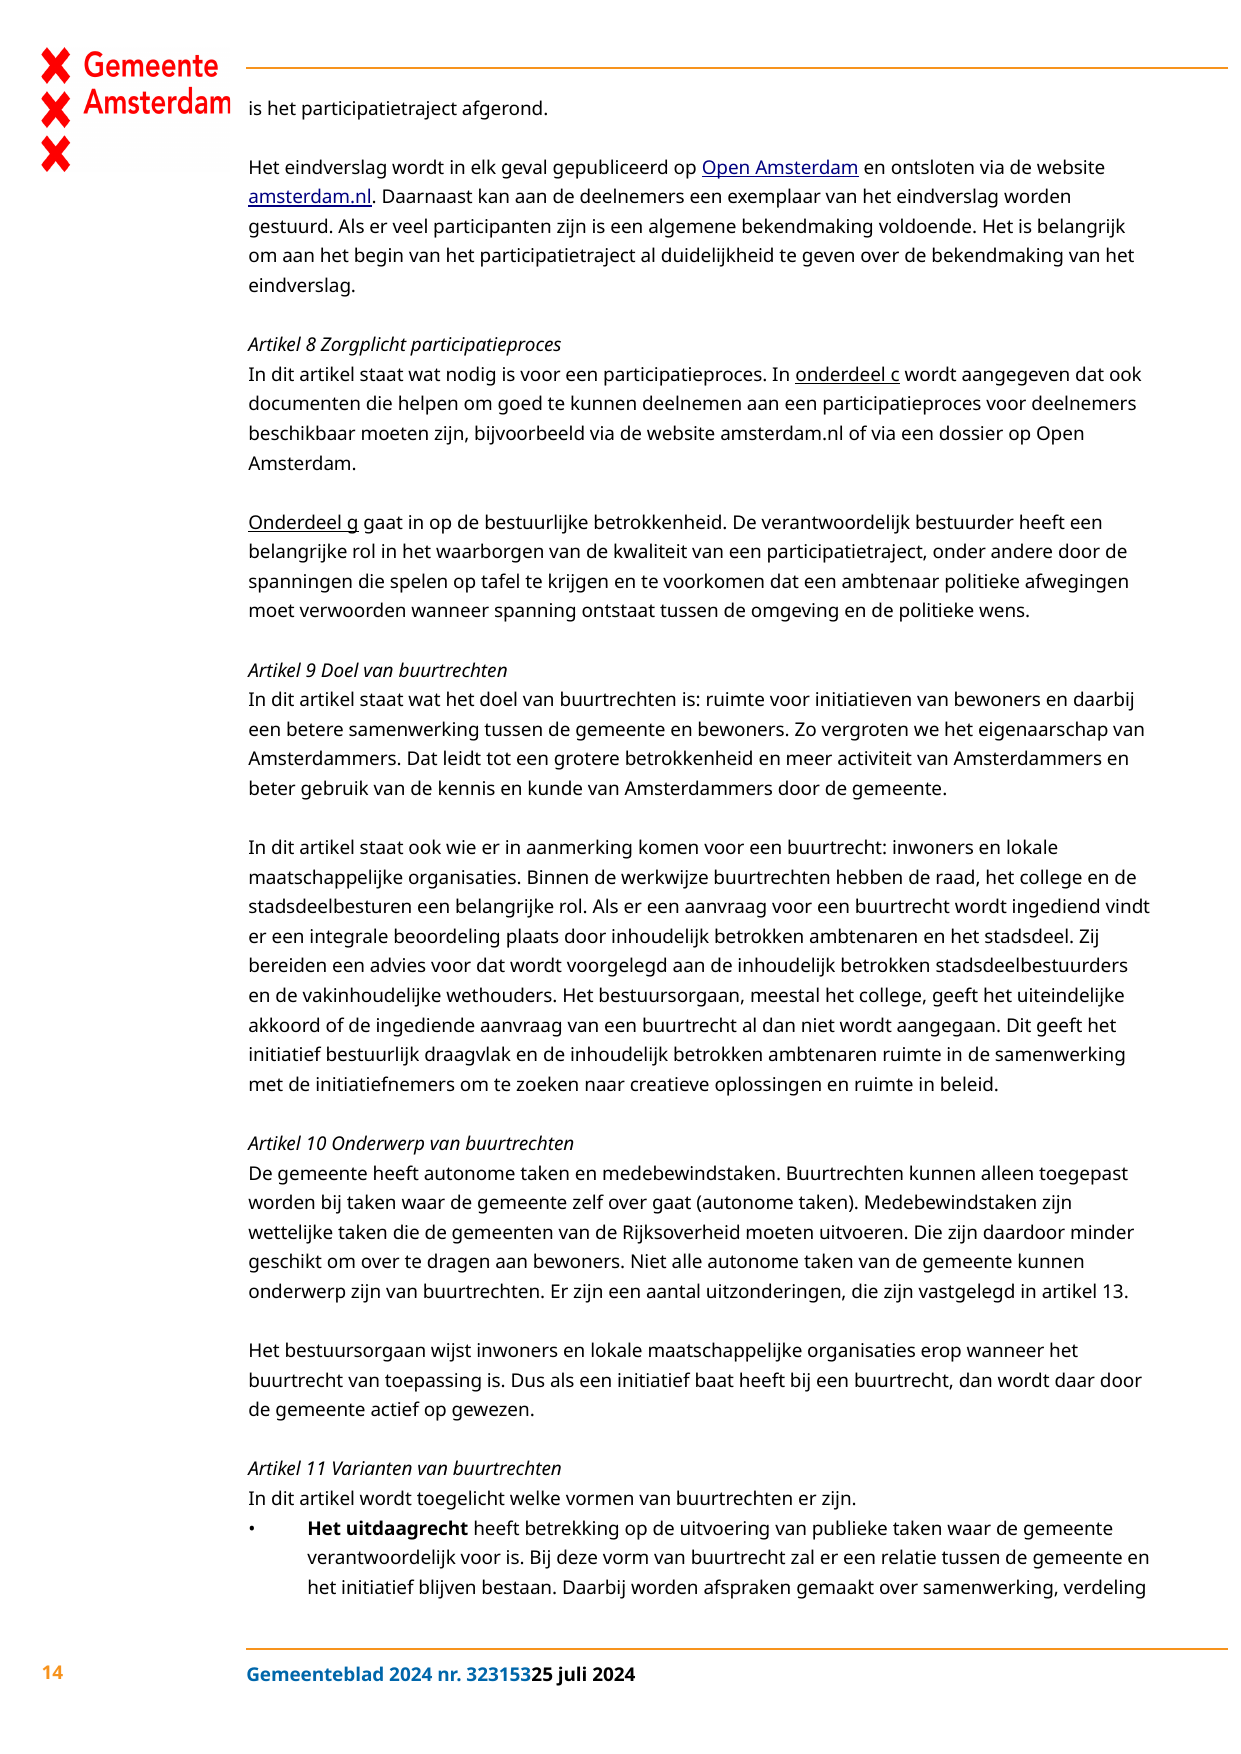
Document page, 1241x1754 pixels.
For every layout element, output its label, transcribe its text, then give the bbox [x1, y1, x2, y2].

text Het eindverslag wordt in elk geval gepubliceerd op Open Amsterdam en ontsloten via de website amsterdam.nl. Daarnaast kan aan de deelnemers een exemplaar van het eindverslag worden gestuurd. Als er veel participanten zijn is een algemene bekendmaking voldoende. Het is belangrijk om aan het begin van het participatietraject al duidelijkheid te geven over de bekendmaking van het eindverslag. [248, 154, 1152, 298]
text Het bestuursorgaan wijst inwoners en lokale maatschappelijke organisaties erop wanneer het buurtrecht van toepassing is. Dus als een initiatief baat heeft bij een buurtrecht, dan wordt daar door de gemeente actief op gewezen. [248, 1337, 1152, 1422]
text is het participatietraject afgerond. [248, 95, 1152, 121]
text Onderdeel g gaat in op de bestuurlijke betrokkenheid. De verantwoordelijk bestuurder heeft een belangrijke rol in het waarborgen van de kwaliteit van een participatietraject, onder andere door de spanningen die spelen op tafel te krijgen en te voorkomen dat een ambtenaar politieke afwegingen moet verwoorden wanneer spanning ontstaat tussen de omgeving en de politieke wens. [248, 509, 1152, 623]
text De gemeente heeft autonome taken en medebewindstaken. Buurtrechten kunnen alleen toegepast worden bij taken waar de gemeente zelf over gaat (autonome taken). Medebewindstaken zijn wettelijke taken die de gemeenten van de Rijksoverheid moeten uitvoeren. Die zijn daardoor minder geschikt om over te dragen aan bewoners. Niet alle autonome taken van de gemeente kunnen onderwerp zijn van buurtrechten. Er zijn een aantal uitzonderingen, die zijn vastgelegd in artikel 13. [248, 1160, 1152, 1304]
text Artikel 11 Varianten van buurtrechten [248, 1456, 1152, 1481]
text Artikel 9 Doel van buurtrechten [248, 657, 1152, 683]
text Artikel 8 Zorgplicht participatieproces [248, 331, 1152, 357]
text Artikel 10 Onderwerp van buurtrechten [248, 1130, 1152, 1156]
picture [41, 47, 231, 172]
text In dit artikel staat wat het doel van buurtrechten is: ruimte voor initiatieven van bewoners en daarbij een betere samenwerking tussen de gemeente en bewoners. Zo vergroten we het eigenaarschap van Amsterdammers. Dat leidt tot een grotere betrokkenheid en meer activiteit van Amsterdammers en beter gebruik van de kennis en kunde van Amsterdammers door de gemeente. [248, 686, 1152, 801]
text In dit artikel staat wat nodig is voor een participatieproces. In onderdeel c wordt aangegeven dat ook documenten die helpen om goed te kunnen deelnemen aan een participatieproces voor deelnemers beschikbaar moeten zijn, bijvoorbeeld via de website amsterdam.nl of via een dossier op Open Amsterdam. [248, 361, 1152, 476]
text In dit artikel wordt toegelicht welke vormen van buurtrechten er zijn. [248, 1485, 1152, 1511]
list Het uitdaagrecht heeft betrekking op de uitvoering van publieke taken waar de gemeente verantwoordelijk voor is. Bij deze vorm van buurtrecht zal er een relatie tussen de gemeente en het initiatief blijven bestaan. Daarbij worden afspraken gemaakt over samenwerking, verdeling [248, 1515, 1152, 1600]
text In dit artikel staat ook wie er in aanmerking komen voor een buurtrecht: inwoners en lokale maatschappelijke organisaties. Binnen de werkwijze buurtrechten hebben de raad, het college en de stadsdeelbesturen een belangrijke rol. Als er een aanvraag voor een buurtrecht wordt ingediend vindt er een integrale beoordeling plaats door inhoudelijk betrokken ambtenaren en het stadsdeel. Zij bereiden een advies voor dat wordt voorgelegd aan de inhoudelijk betrokken stadsdeelbestuurders en de vakinhoudelijke wethouders. Het bestuursorgaan, meestal het college, geeft het uiteindelijke akkoord of de ingediende aanvraag van een buurtrecht al dan niet wordt aangegaan. Dit geeft het initiatief bestuurlijk draagvlak en de inhoudelijk betrokken ambtenaren ruimte in de samenwerking met de initiatiefnemers om te zoeken naar creatieve oplossingen en ruimte in beleid. [248, 834, 1152, 1097]
